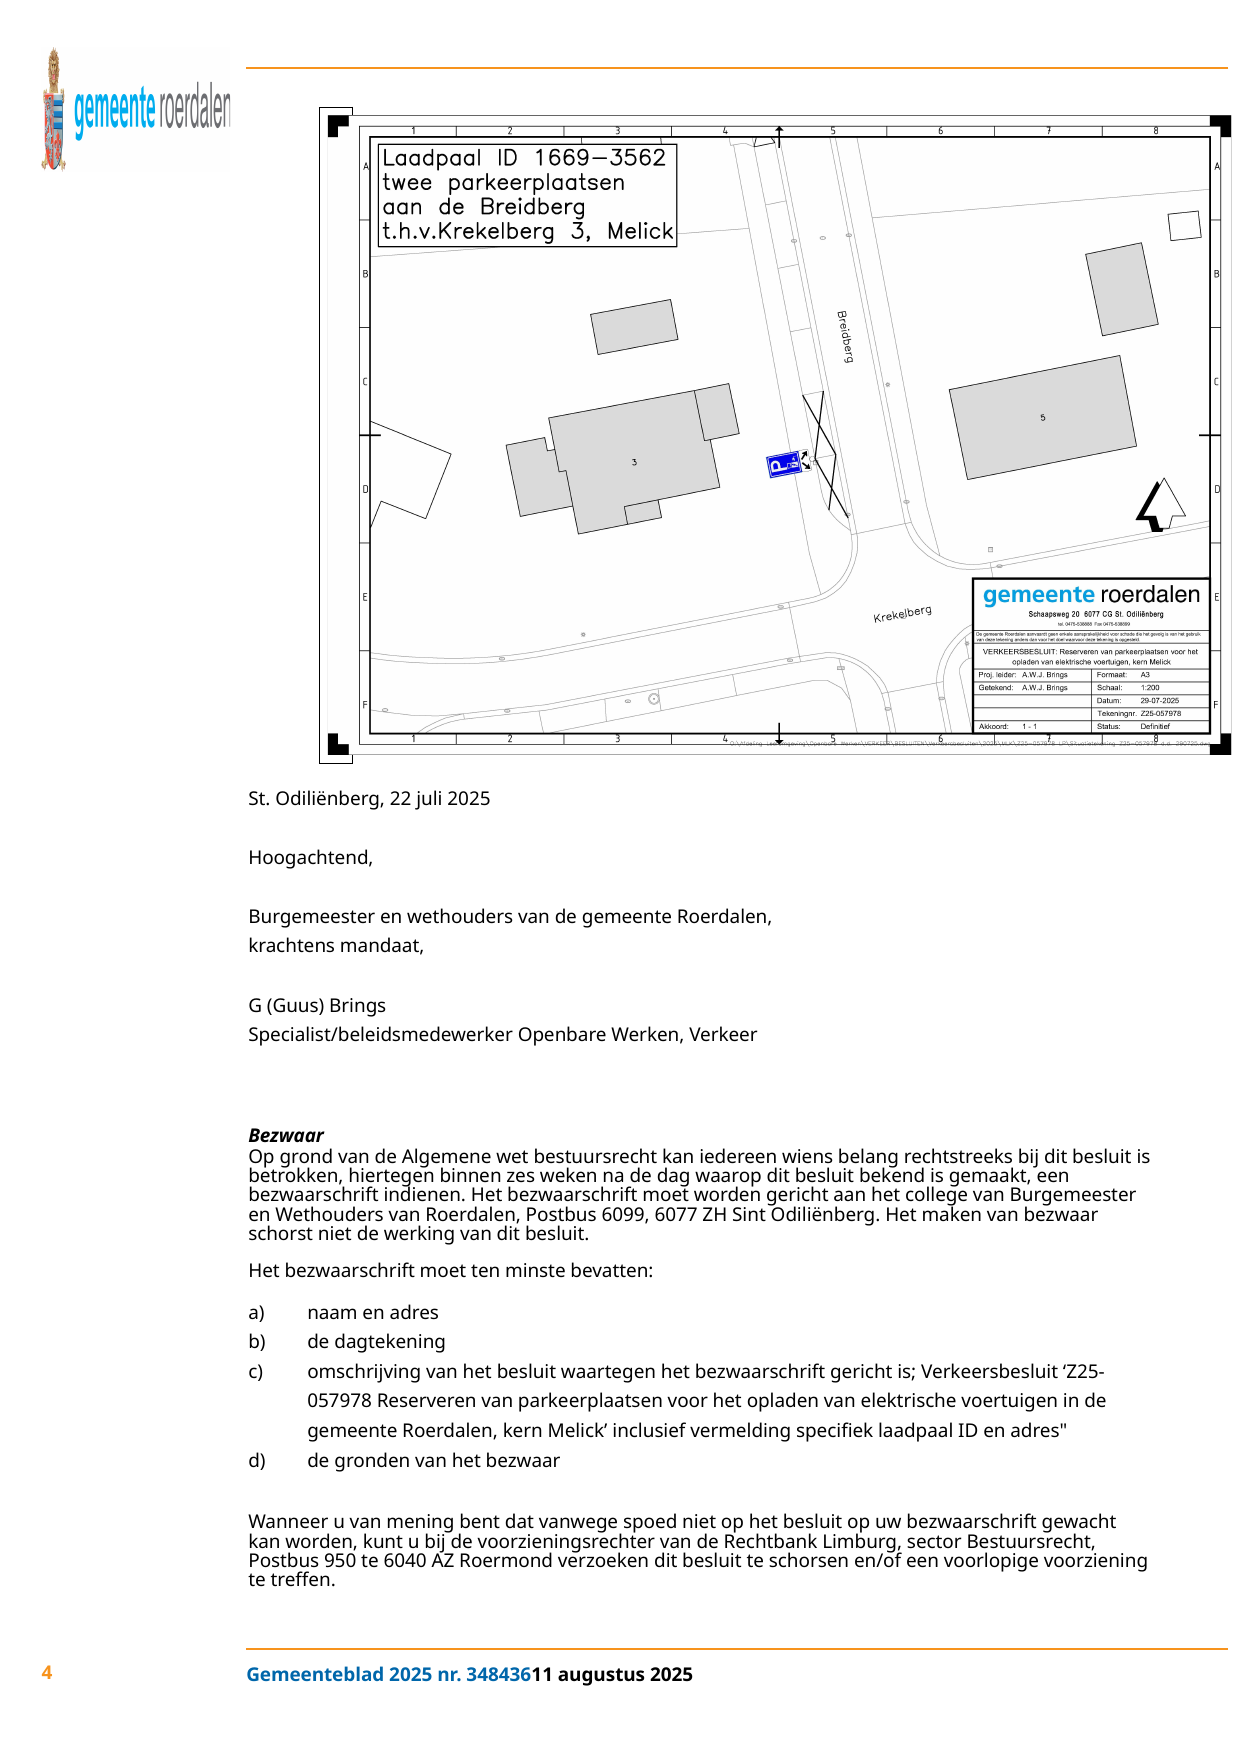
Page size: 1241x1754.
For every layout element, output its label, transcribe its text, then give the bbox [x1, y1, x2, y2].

text G (Guus) Brings [248, 992, 1152, 1017]
picture [327, 115, 1232, 755]
text Hoogachtend, [248, 844, 1152, 869]
text Burgemeester en wethouders van de gemeente Roerdalen, [248, 903, 1152, 929]
text Specialist/beleidsmedewerker Openbare Werken, Verkeer [248, 1021, 1152, 1047]
list de dagtekening [248, 1328, 1152, 1354]
list de gronden van het bezwaar [248, 1447, 1152, 1472]
text Op grond van de Algemene wet bestuursrecht kan iedereen wiens belang rechtstreeks bij dit besluit is betrokken, hiertegen binnen zes weken na de dag waarop dit besluit bekend is gemaakt, een bezwaarschrift indienen. Het bezwaarschrift moet worden gericht aan het college van Burgemeester en Wethouders van Roerdalen, Postbus 6099, 6077 ZH Sint Odiliënberg. Het maken van bezwaar schorst niet de werking van dit besluit. [248, 1148, 1152, 1244]
list omschrijving van het besluit waartegen het bezwaarschrift gericht is; Verkeersbesluit ‘Z25-057978 Reserveren van parkeerplaatsen voor het opladen van elektrische voertuigen in de gemeente Roerdalen, kern Melick’ inclusief vermelding specifiek laadpaal ID en adres" [248, 1358, 1152, 1443]
picture [41, 47, 231, 172]
text krachtens mandaat, [248, 933, 1152, 958]
text Wanneer u van mening bent dat vanwege spoed niet op het besluit op uw bezwaarschrift gewacht kan worden, kunt u bij de voorzieningsrechter van de Rechtbank Limburg, sector Bestuursrecht, Postbus 950 te 6040 AZ Roermond verzoeken dit besluit te schorsen en/of een voorlopige voorziening te treffen. [248, 1513, 1152, 1590]
text Het bezwaarschrift moet ten minste bevatten: [248, 1262, 1152, 1281]
list naam en adres [248, 1299, 1152, 1324]
text Bezwaar [248, 1122, 1152, 1148]
text St. Odiliënberg, 22 juli 2025 [248, 785, 1152, 810]
